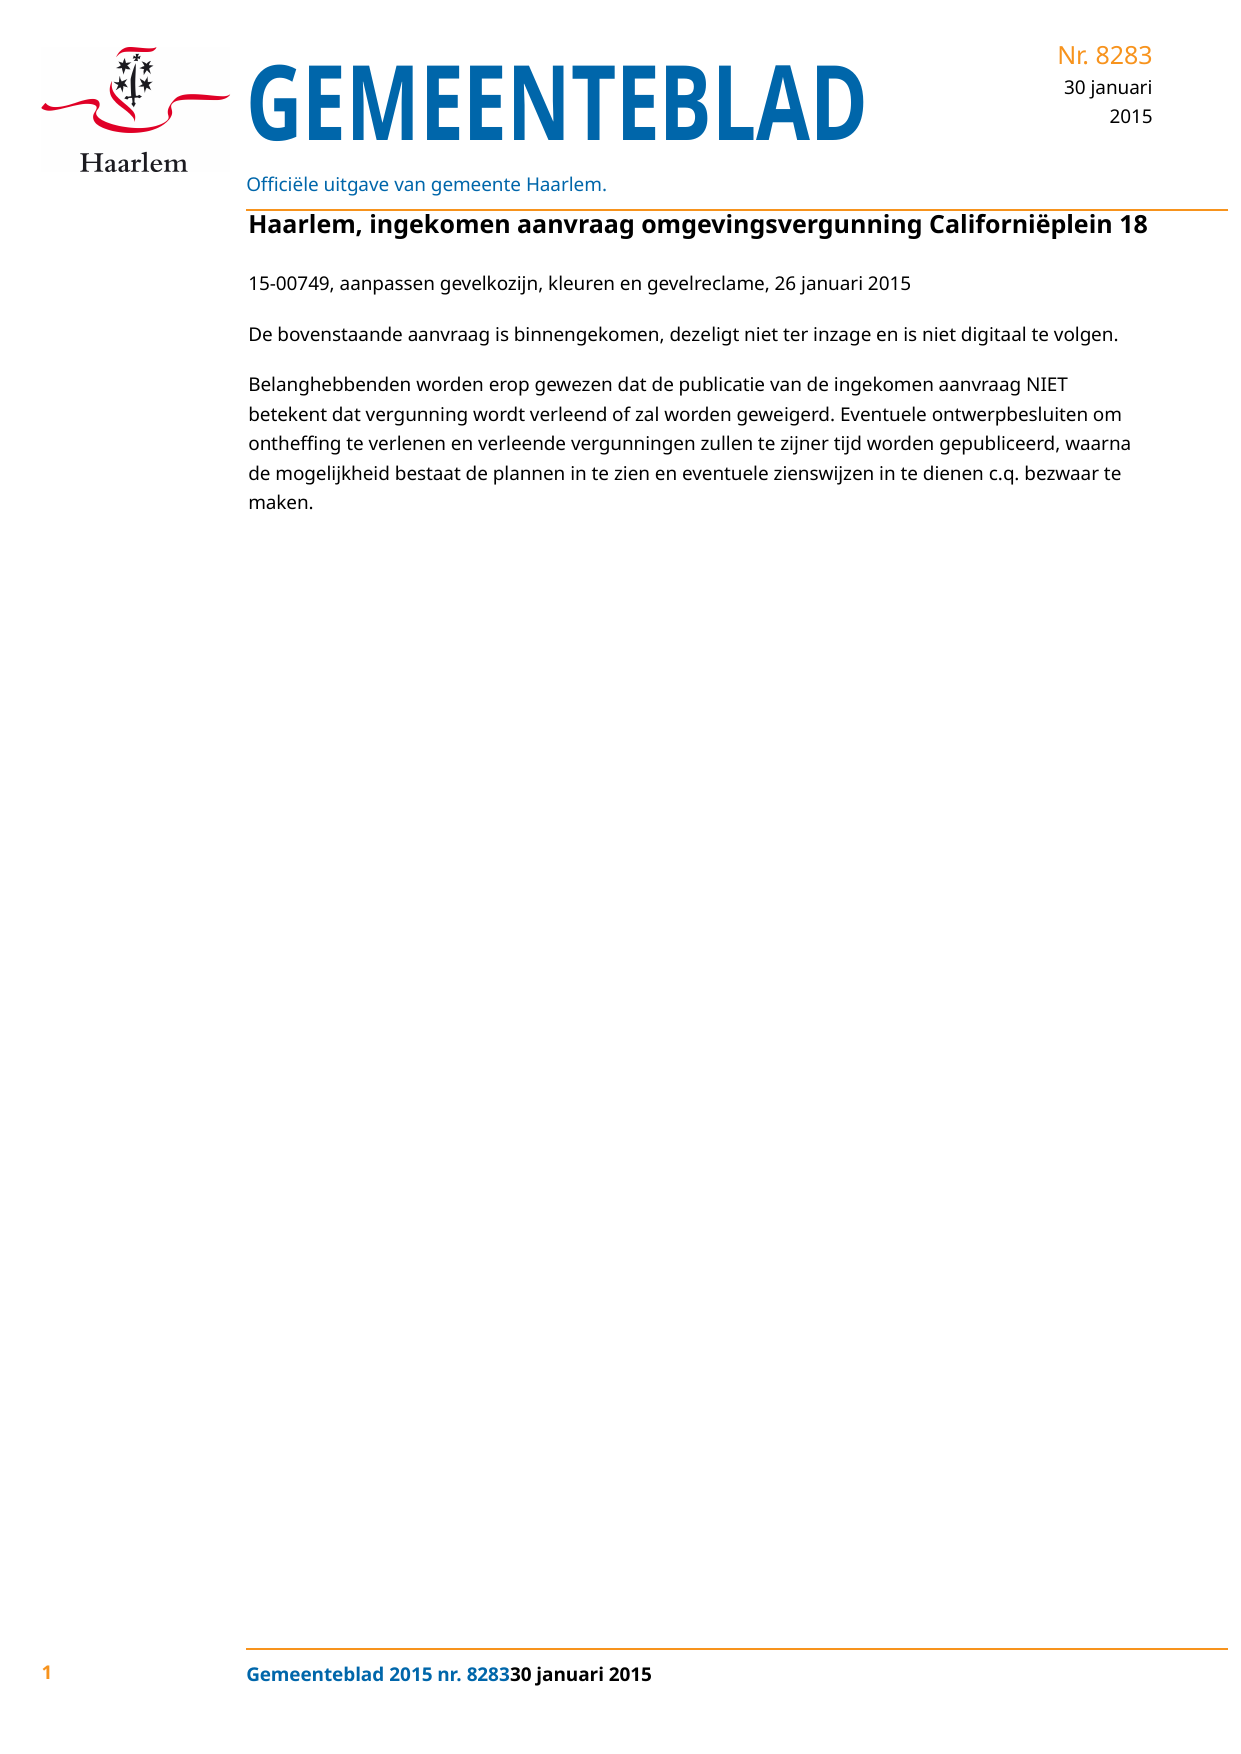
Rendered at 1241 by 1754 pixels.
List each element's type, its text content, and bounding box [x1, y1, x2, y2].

picture [41, 47, 231, 172]
text Belanghebbenden worden erop gewezen dat de publicatie van de ingekomen aanvraag NIET betekent dat vergunning wordt verleend of zal worden geweigerd. Eventuele ontwerpbesluiten om ontheffing te verlenen en verleende vergunningen zullen te zijner tijd worden gepubliceerd, waarna de mogelijkheid bestaat de plannen in te zien en eventuele zienswijzen in te dienen c.q. bezwaar te maken. [248, 371, 1152, 515]
text 15-00749, aanpassen gevelkozijn, kleuren en gevelreclame, 26 januari 2015 [248, 270, 1152, 296]
text Haarlem, ingekomen aanvraag omgevingsvergunning Californiëplein 18 [248, 211, 1152, 241]
text De bovenstaande aanvraag is binnengekomen, dezeligt niet ter inzage en is niet digitaal te volgen. [248, 321, 1152, 346]
